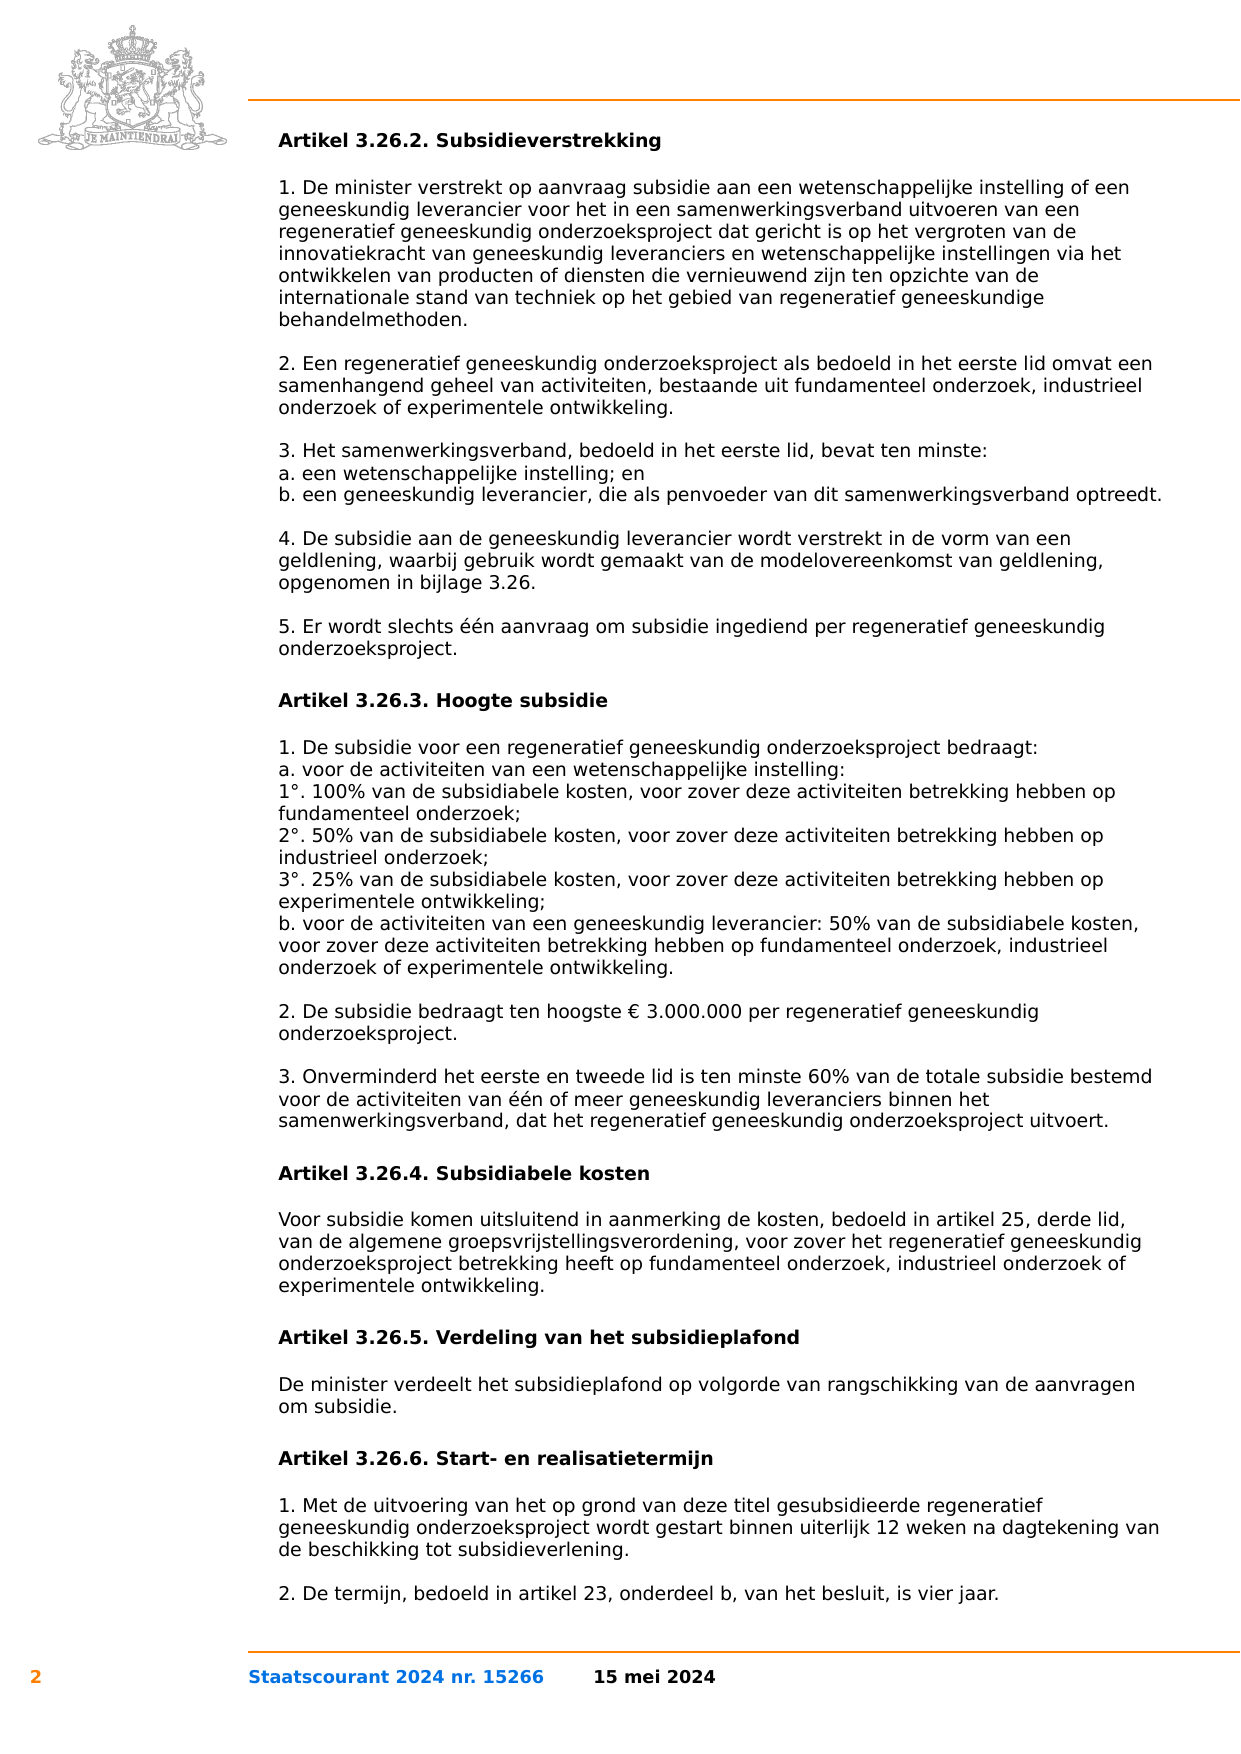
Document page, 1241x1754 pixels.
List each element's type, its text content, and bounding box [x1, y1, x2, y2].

text Voor subsidie komen uitsluitend in aanmerking de kosten, bedoeld in artikel 25, derde lid, van de algemene groepsvrijstellingsverordening, voor zover het regeneratief geneeskundig onderzoeksproject betrekking heeft op fundamenteel onderzoek, industrieel onderzoek of experimentele ontwikkeling. [278, 1209, 1163, 1297]
text 2. De subsidie bedraagt ten hoogste € 3.000.000 per regeneratief geneeskundig onderzoeksproject. [278, 1001, 1163, 1044]
text De minister verdeelt het subsidieplafond op volgorde van rangschikking van de aanvragen om subsidie. [278, 1374, 1163, 1418]
text a. voor de activiteiten van een wetenschappelijke instelling: [278, 759, 1163, 781]
subtitle Artikel 3.26.3. Hoogte subsidie [278, 690, 1163, 712]
text 1. Met de uitvoering van het op grond van deze titel gesubsidieerde regeneratief geneeskundig onderzoeksproject wordt gestart binnen uiterlijk 12 weken na dagtekening van de beschikking tot subsidieverlening. [278, 1495, 1163, 1561]
text 3. Het samenwerkingsverband, bedoeld in het eerste lid, bevat ten minste: [278, 440, 1163, 462]
text 5. Er wordt slechts één aanvraag om subsidie ingediend per regeneratief geneeskundig onderzoeksproject. [278, 616, 1163, 660]
subtitle Artikel 3.26.6. Start- en realisatietermijn [278, 1448, 1163, 1470]
text 3°. 25% van de subsidiabele kosten, voor zover deze activiteiten betrekking hebben op experimentele ontwikkeling; [278, 869, 1163, 913]
subtitle Artikel 3.26.5. Verdeling van het subsidieplafond [278, 1327, 1163, 1349]
picture [38, 25, 227, 150]
text 2°. 50% van de subsidiabele kosten, voor zover deze activiteiten betrekking hebben op industrieel onderzoek; [278, 825, 1163, 869]
text b. voor de activiteiten van een geneeskundig leverancier: 50% van de subsidiabele kosten, voor zover deze activiteiten betrekking hebben op fundamenteel onderzoek, industrieel onderzoek of experimentele ontwikkeling. [278, 913, 1163, 979]
text b. een geneeskundig leverancier, die als penvoeder van dit samenwerkingsverband optreedt. [278, 484, 1163, 506]
text 1. De minister verstrekt op aanvraag subsidie aan een wetenschappelijke instelling of een geneeskundig leverancier voor het in een samenwerkingsverband uitvoeren van een regeneratief geneeskundig onderzoeksproject dat gericht is op het vergroten van de innovatiekracht van geneeskundig leveranciers en wetenschappelijke instellingen via het ontwikkelen van producten of diensten die vernieuwend zijn ten opzichte van de internationale stand van techniek op het gebied van regeneratief geneeskundige behandelmethoden. [278, 177, 1163, 331]
subtitle Artikel 3.26.4. Subsidiabele kosten [278, 1162, 1163, 1184]
text 1. De subsidie voor een regeneratief geneeskundig onderzoeksproject bedraagt: [278, 737, 1163, 759]
text 2. Een regeneratief geneeskundig onderzoeksproject als bedoeld in het eerste lid omvat een samenhangend geheel van activiteiten, bestaande uit fundamenteel onderzoek, industrieel onderzoek of experimentele ontwikkeling. [278, 353, 1163, 418]
text a. een wetenschappelijke instelling; en [278, 462, 1163, 484]
text 4. De subsidie aan de geneeskundig leverancier wordt verstrekt in de vorm van een geldlening, waarbij gebruik wordt gemaakt van de modelovereenkomst van geldlening, opgenomen in bijlage 3.26. [278, 528, 1163, 594]
text 1°. 100% van de subsidiabele kosten, voor zover deze activiteiten betrekking hebben op fundamenteel onderzoek; [278, 781, 1163, 825]
subtitle Artikel 3.26.2. Subsidieverstrekking [278, 130, 1163, 152]
text 2. De termijn, bedoeld in artikel 23, onderdeel b, van het besluit, is vier jaar. [278, 1583, 1163, 1605]
text 3. Onverminderd het eerste en tweede lid is ten minste 60% van de totale subsidie bestemd voor de activiteiten van één of meer geneeskundig leveranciers binnen het samenwerkingsverband, dat het regeneratief geneeskundig onderzoeksproject uitvoert. [278, 1066, 1163, 1132]
